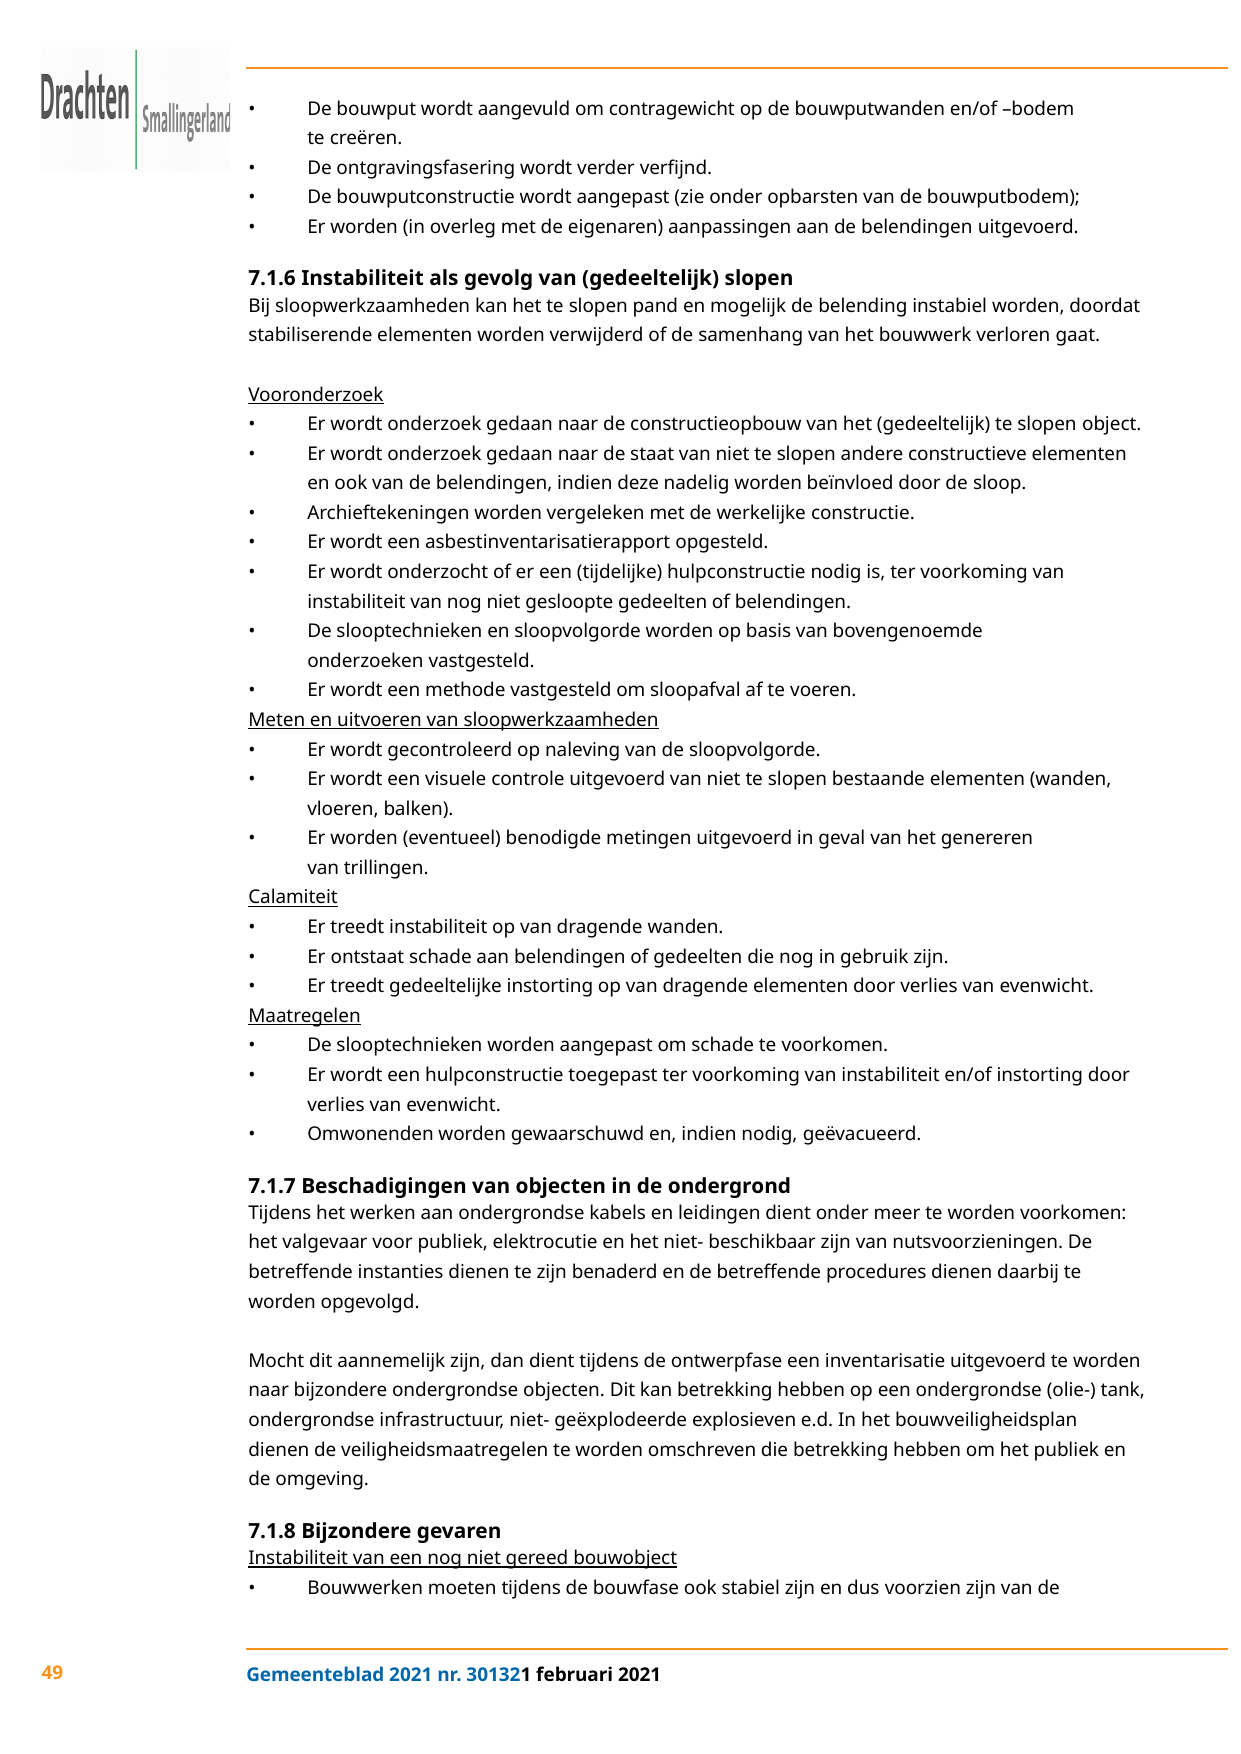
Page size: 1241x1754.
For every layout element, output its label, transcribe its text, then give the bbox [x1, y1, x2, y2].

text Maatregelen [248, 1002, 1152, 1028]
list Er wordt een visuele controle uitgevoerd van niet te slopen bestaande elementen (wanden, vloeren, balken). [248, 765, 1152, 821]
text Bij sloopwerkzaamheden kan het te slopen pand en mogelijk de belending instabiel worden, doordat stabiliserende elementen worden verwijderd of de samenhang van het bouwwerk verloren gaat. [248, 292, 1152, 347]
text Meten en uitvoeren van sloopwerkzaamheden [248, 706, 1152, 732]
text 7.1.8 Bijzondere gevaren [248, 1516, 1152, 1544]
list De bouwput wordt aangevuld om contragewicht op de bouwputwanden en/of –bodem te creëren. [248, 95, 1152, 150]
list Er wordt een hulpconstructie toegepast ter voorkoming van instabiliteit en/of instorting door verlies van evenwicht. [248, 1061, 1152, 1116]
list De slooptechnieken worden aangepast om schade te voorkomen. [248, 1032, 1152, 1057]
list Archieftekeningen worden vergeleken met de werkelijke constructie. [248, 499, 1152, 525]
list Er wordt een methode vastgesteld om sloopafval af te voeren. [248, 677, 1152, 702]
text Vooronderzoek [248, 381, 1152, 406]
text Calamiteit [248, 884, 1152, 909]
text 7.1.7 Beschadigingen van objecten in de ondergrond [248, 1171, 1152, 1199]
list Omwonenden worden gewaarschuwd en, indien nodig, geëvacueerd. [248, 1120, 1152, 1146]
list Er wordt onderzoek gedaan naar de constructieopbouw van het (gedeeltelijk) te slopen object. [248, 410, 1152, 436]
list Er treedt gedeeltelijke instorting op van dragende elementen door verlies van evenwicht. [248, 972, 1152, 998]
list Er worden (in overleg met de eigenaren) aanpassingen aan de belendingen uitgevoerd. [248, 213, 1152, 239]
list De ontgravingsfasering wordt verder verfijnd. [248, 154, 1152, 180]
text Tijdens het werken aan ondergrondse kabels en leidingen dient onder meer te worden voorkomen: het valgevaar voor publiek, elektrocutie en het niet- beschikbaar zijn van nutsvoorzieningen. De betreffende instanties dienen te zijn benaderd en de betreffende procedures dienen daarbij te worden opgevolgd. [248, 1199, 1152, 1314]
text Mocht dit aannemelijk zijn, dan dient tijdens de ontwerpfase een inventarisatie uitgevoerd te worden naar bijzondere ondergrondse objecten. Dit kan betrekking hebben op een ondergrondse (olie-) tank, ondergrondse infrastructuur, niet- geëxplodeerde explosieven e.d. In het bouwveiligheidsplan dienen de veiligheidsmaatregelen te worden omschreven die betrekking hebben om het publiek en de omgeving. [248, 1347, 1152, 1491]
list De bouwputconstructie wordt aangepast (zie onder opbarsten van de bouwputbodem); [248, 183, 1152, 209]
list Er worden (eventueel) benodigde metingen uitgevoerd in geval van het genereren van trillingen. [248, 824, 1152, 880]
list Er wordt gecontroleerd op naleving van de sloopvolgorde. [248, 736, 1152, 761]
text Instabiliteit van een nog niet gereed bouwobject [248, 1544, 1152, 1570]
list De slooptechnieken en sloopvolgorde worden op basis van bovengenoemde onderzoeken vastgesteld. [248, 617, 1152, 673]
list Er wordt onderzoek gedaan naar de staat van niet te slopen andere constructieve elementen en ook van de belendingen, indien deze nadelig worden beïnvloed door de sloop. [248, 440, 1152, 495]
picture [41, 47, 231, 172]
list Er wordt een asbestinventarisatierapport opgesteld. [248, 529, 1152, 554]
list Bouwwerken moeten tijdens de bouwfase ook stabiel zijn en dus voorzien zijn van de [248, 1574, 1152, 1599]
list Er treedt instabiliteit op van dragende wanden. [248, 913, 1152, 939]
list Er wordt onderzocht of er een (tijdelijke) hulpconstructie nodig is, ter voorkoming van instabiliteit van nog niet gesloopte gedeelten of belendingen. [248, 558, 1152, 613]
text 7.1.6 Instabiliteit als gevolg van (gedeeltelijk) slopen [248, 263, 1152, 292]
list Er ontstaat schade aan belendingen of gedeelten die nog in gebruik zijn. [248, 943, 1152, 968]
